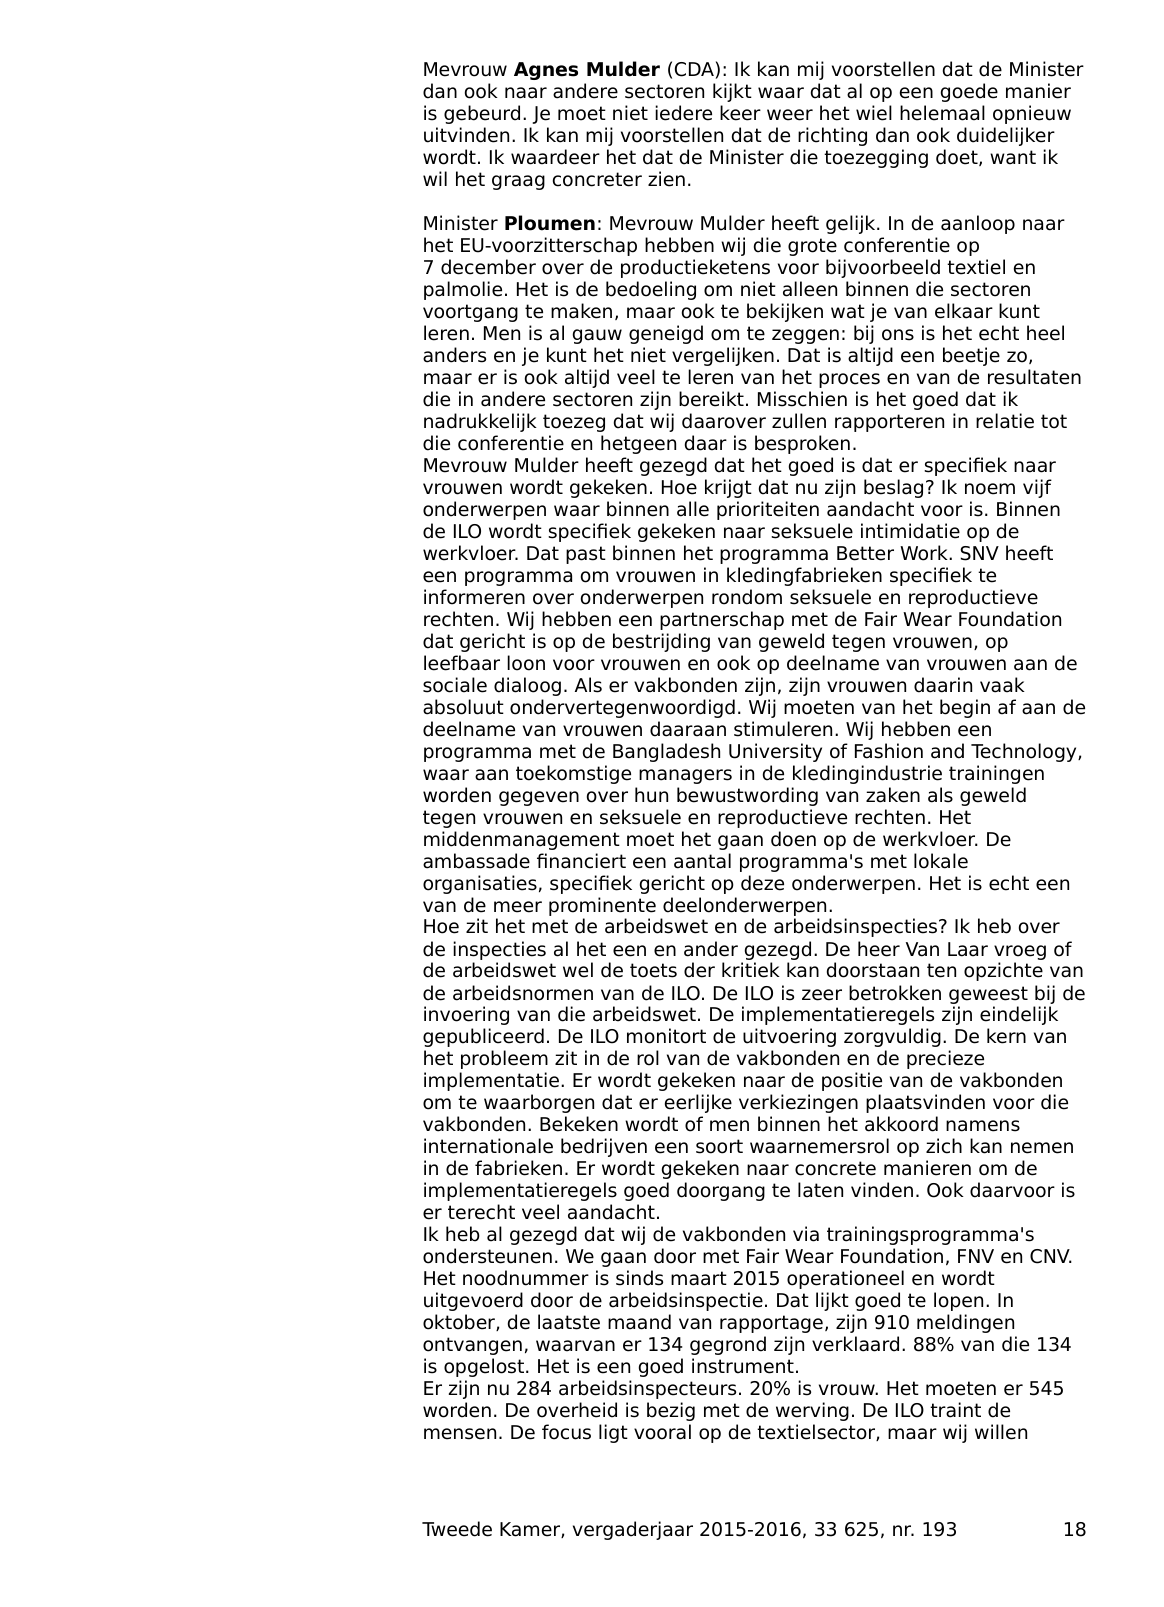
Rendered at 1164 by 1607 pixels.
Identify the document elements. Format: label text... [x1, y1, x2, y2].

text Minister Ploumen: Mevrouw Mulder heeft gelijk. In de aanloop naar het EU-voorzitterschap hebben wij die grote conferentie op 7 december over de productieketens voor bijvoorbeeld textiel en palmolie. Het is de bedoeling om niet alleen binnen die sectoren voortgang te maken, maar ook te bekijken wat je van elkaar kunt leren. Men is al gauw geneigd om te zeggen: bij ons is het echt heel anders en je kunt het niet vergelijken. Dat is altijd een beetje zo, maar er is ook altijd veel te leren van het proces en van de resultaten die in andere sectoren zijn bereikt. Misschien is het goed dat ik nadrukkelijk toezeg dat wij daarover zullen rapporteren in relatie tot die conferentie en hetgeen daar is besproken. [422, 213, 1087, 455]
text Mevrouw Mulder heeft gezegd dat het goed is dat er specifiek naar vrouwen wordt gekeken. Hoe krijgt dat nu zijn beslag? Ik noem vijf onderwerpen waar binnen alle prioriteiten aandacht voor is. Binnen de ILO wordt specifiek gekeken naar seksuele intimidatie op de werkvloer. Dat past binnen het programma Better Work. SNV heeft een programma om vrouwen in kledingfabrieken specifiek te informeren over onderwerpen rondom seksuele en reproductieve rechten. Wij hebben een partnerschap met de Fair Wear Foundation dat gericht is op de bestrijding van geweld tegen vrouwen, op leefbaar loon voor vrouwen en ook op deelname van vrouwen aan de sociale dialoog. Als er vakbonden zijn, zijn vrouwen daarin vaak absoluut ondervertegenwoordigd. Wij moeten van het begin af aan de deelname van vrouwen daaraan stimuleren. Wij hebben een programma met de Bangladesh University of Fashion and Technology, waar aan toekomstige managers in de kledingindustrie trainingen worden gegeven over hun bewustwording van zaken als geweld tegen vrouwen en seksuele en reproductieve rechten. Het middenmanagement moet het gaan doen op de werkvloer. De ambassade financiert een aantal programma's met lokale organisaties, specifiek gericht op deze onderwerpen. Het is echt een van de meer prominente deelonderwerpen. [422, 455, 1087, 916]
text Het noodnummer is sinds maart 2015 operationeel en wordt uitgevoerd door de arbeidsinspectie. Dat lijkt goed te lopen. In oktober, de laatste maand van rapportage, zijn 910 meldingen ontvangen, waarvan er 134 gegrond zijn verklaard. 88% van die 134 is opgelost. Het is een goed instrument. [422, 1268, 1087, 1378]
text Er zijn nu 284 arbeidsinspecteurs. 20% is vrouw. Het moeten er 545 worden. De overheid is bezig met de werving. De ILO traint de mensen. De focus ligt vooral op de textielsector, maar wij willen [422, 1378, 1087, 1444]
text Mevrouw Agnes Mulder (CDA): Ik kan mij voorstellen dat de Minister dan ook naar andere sectoren kijkt waar dat al op een goede manier is gebeurd. Je moet niet iedere keer weer het wiel helemaal opnieuw uitvinden. Ik kan mij voorstellen dat de richting dan ook duidelijker wordt. Ik waardeer het dat de Minister die toezegging doet, want ik wil het graag concreter zien. [422, 59, 1087, 191]
text Hoe zit het met de arbeidswet en de arbeidsinspecties? Ik heb over de inspecties al het een en ander gezegd. De heer Van Laar vroeg of de arbeidswet wel de toets der kritiek kan doorstaan ten opzichte van de arbeidsnormen van de ILO. De ILO is zeer betrokken geweest bij de invoering van die arbeidswet. De implementatieregels zijn eindelijk gepubliceerd. De ILO monitort de uitvoering zorgvuldig. De kern van het probleem zit in de rol van de vakbonden en de precieze implementatie. Er wordt gekeken naar de positie van de vakbonden om te waarborgen dat er eerlijke verkiezingen plaatsvinden voor die vakbonden. Bekeken wordt of men binnen het akkoord namens internationale bedrijven een soort waarnemersrol op zich kan nemen in de fabrieken. Er wordt gekeken naar concrete manieren om de implementatieregels goed doorgang te laten vinden. Ook daarvoor is er terecht veel aandacht. [422, 916, 1087, 1224]
text Ik heb al gezegd dat wij de vakbonden via trainingsprogramma's ondersteunen. We gaan door met Fair Wear Foundation, FNV en CNV. [422, 1224, 1087, 1268]
